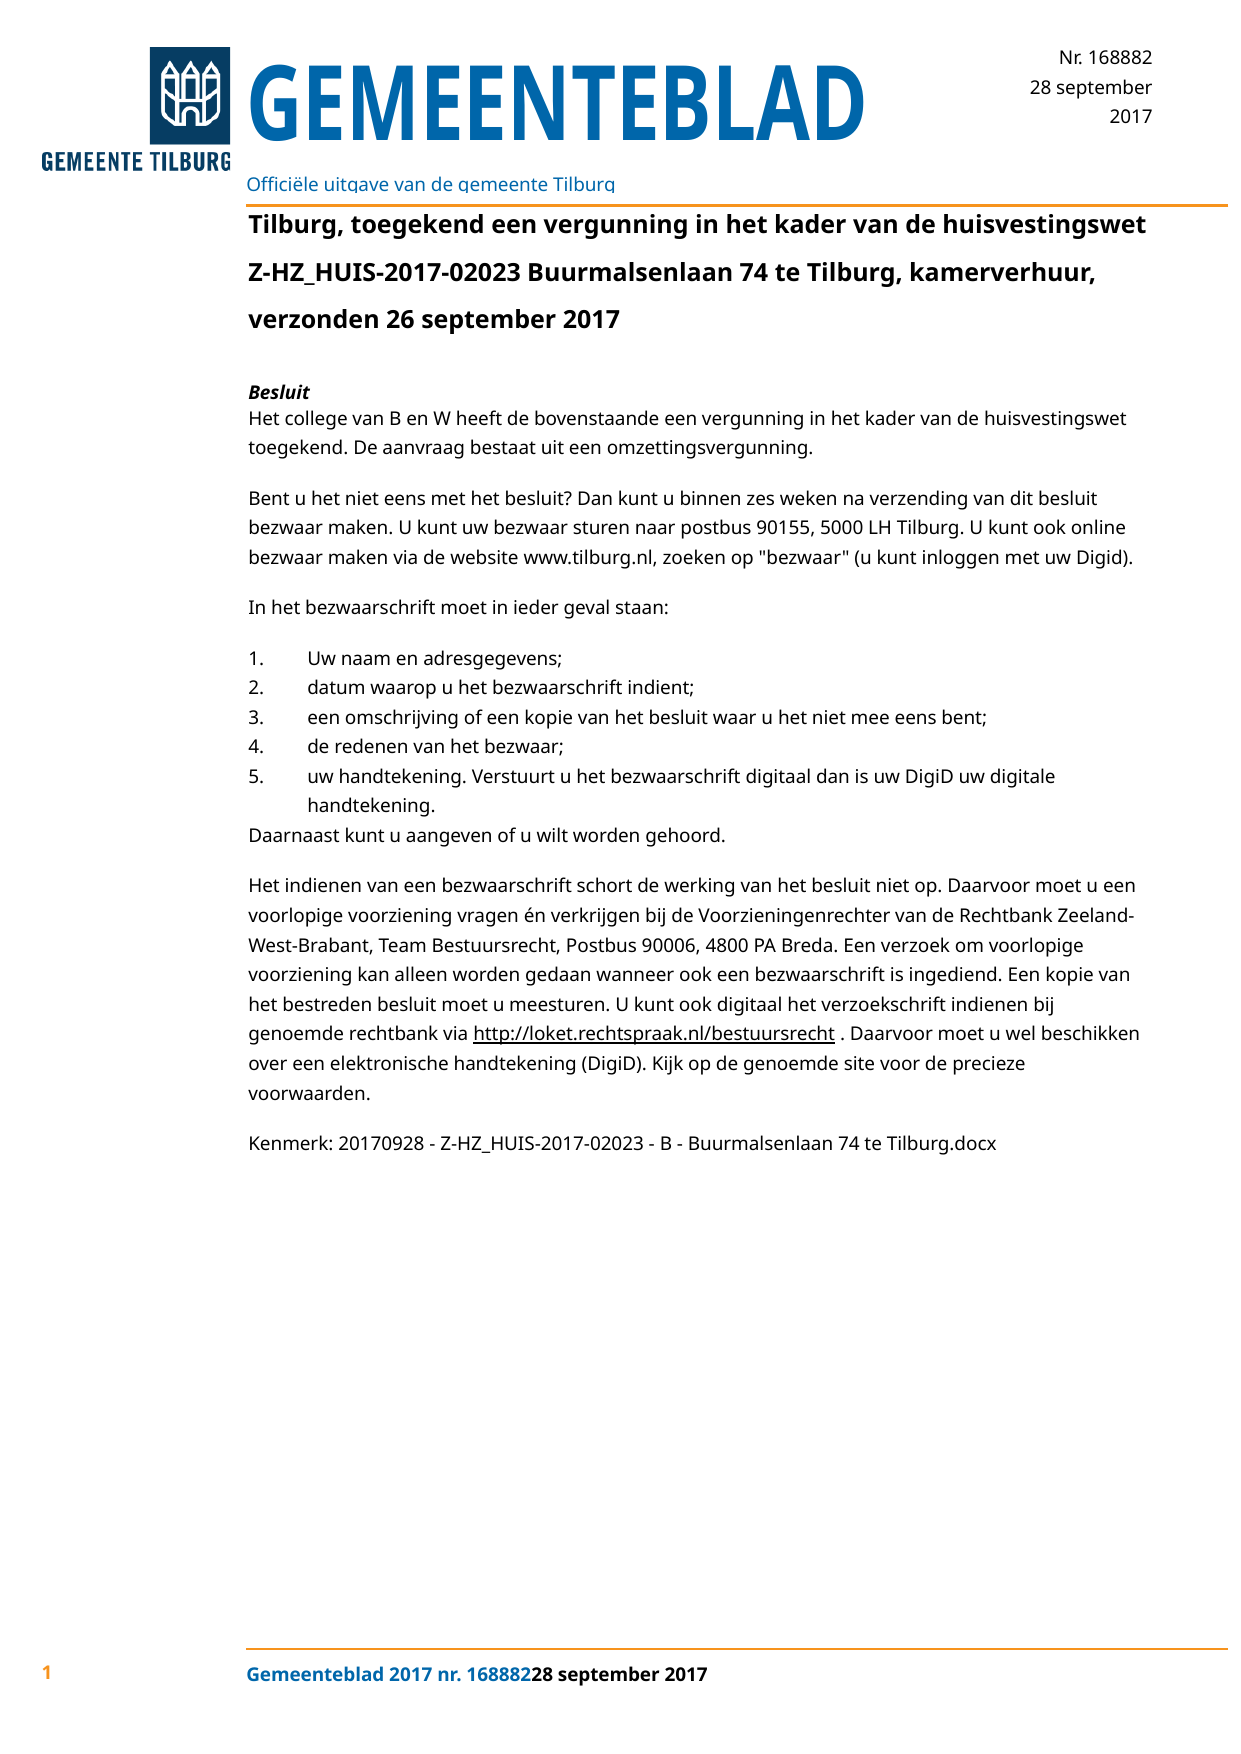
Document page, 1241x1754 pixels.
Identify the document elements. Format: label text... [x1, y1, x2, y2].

text Het indienen van een bezwaarschrift schort de werking van het besluit niet op. Daarvoor moet u een voorlopige voorziening vragen én verkrijgen bij de Voorzieningenrechter van de Rechtbank Zeeland-West-Brabant, Team Bestuursrecht, Postbus 90006, 4800 PA Breda. Een verzoek om voorlopige voorziening kan alleen worden gedaan wanneer ook een bezwaarschrift is ingediend. Een kopie van het bestreden besluit moet u meesturen. U kunt ook digitaal het verzoekschrift indienen bij genoemde rechtbank via http://loket.rechtspraak.nl/bestuursrecht . Daarvoor moet u wel beschikken over een elektronische handtekening (DigiD). Kijk op de genoemde site voor de precieze voorwaarden. [248, 873, 1152, 1106]
list uw handtekening. Verstuurt u het bezwaarschrift digitaal dan is uw DigiD uw digitale handtekening. [248, 763, 1152, 818]
picture [41, 47, 231, 172]
list datum waarop u het bezwaarschrift indient; [248, 674, 1152, 700]
text Daarnaast kunt u aangeven of u wilt worden gehoord. [248, 822, 1152, 848]
text In het bezwaarschrift moet in ieder geval staan: [248, 594, 1152, 620]
text Besluit [248, 379, 1152, 405]
text Het college van B en W heeft de bovenstaande een vergunning in het kader van de huisvestingswet toegekend. De aanvraag bestaat uit een omzettingsvergunning. [248, 405, 1152, 460]
text Kenmerk: 20170928 - Z-HZ_HUIS-2017-02023 - B - Buurmalsenlaan 74 te Tilburg.docx [248, 1130, 1152, 1156]
list de redenen van het bezwaar; [248, 733, 1152, 759]
text Tilburg, toegekend een vergunning in het kader van de huisvestingswet Z-HZ_HUIS-2017-02023 Buurmalsenlaan 74 te Tilburg, kamerverhuur, verzonden 26 september 2017 [248, 207, 1152, 336]
text Bent u het niet eens met het besluit? Dan kunt u binnen zes weken na verzending van dit besluit bezwaar maken. U kunt uw bezwaar sturen naar postbus 90155, 5000 LH Tilburg. U kunt ook online bezwaar maken via de website www.tilburg.nl, zoeken op "bezwaar" (u kunt inloggen met uw Digid). [248, 485, 1152, 570]
list Uw naam en adresgegevens; [248, 645, 1152, 671]
list een omschrijving of een kopie van het besluit waar u het niet mee eens bent; [248, 704, 1152, 730]
